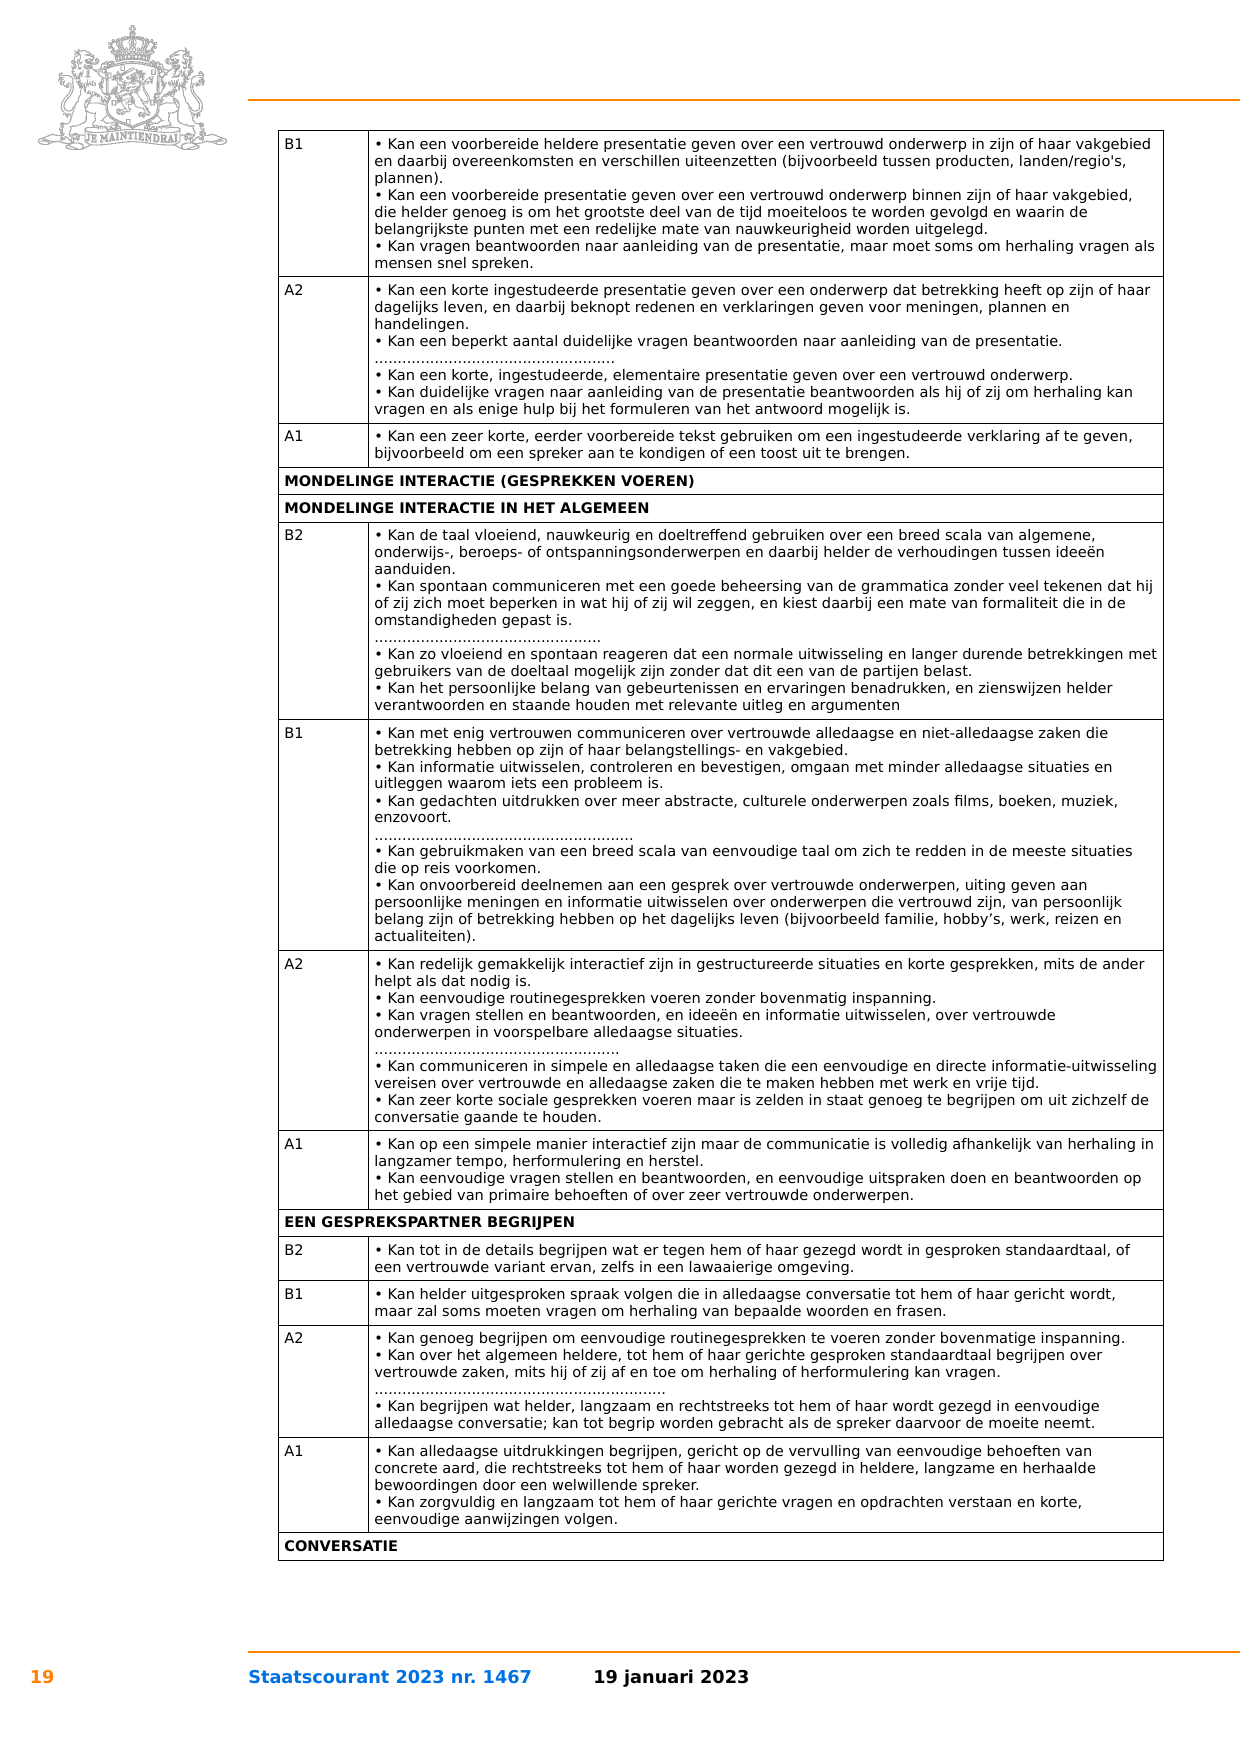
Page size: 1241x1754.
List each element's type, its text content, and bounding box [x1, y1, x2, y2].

table_cell CONVERSATIE [279, 1533, 1163, 1559]
table_cell • Kan genoeg begrijpen om eenvoudige routinegesprekken te voeren zonder bovenmatige inspanning. • Kan over het algemeen heldere, tot hem of haar gerichte gesproken standaardtaal begrijpen over vertrouwde zaken, mits hij of zij af en toe om herhaling of herformulering kan vragen. ............................................................... • Kan begrijpen wat helder, langzaam en rechtstreeks tot hem of haar wordt gezegd in eenvoudige alledaagse conversatie; kan tot begrip worden gebracht als de spreker daarvoor de moeite neemt. [369, 1326, 1163, 1437]
table_cell A2 [279, 951, 368, 1130]
table_cell B2 [279, 1237, 368, 1280]
table_cell A2 [279, 277, 368, 422]
table_cell • Kan op een simpele manier interactief zijn maar de communicatie is volledig afhankelijk van herhaling in langzamer tempo, herformulering en herstel. • Kan eenvoudige vragen stellen en beantwoorden, en eenvoudige uitspraken doen en beantwoorden op het gebied van primaire behoeften of over zeer vertrouwde onderwerpen. [369, 1131, 1163, 1208]
table_cell A1 [279, 1438, 368, 1532]
table_cell A1 [279, 424, 368, 467]
picture [38, 25, 227, 150]
table_cell EEN GESPREKSPARTNER BEGRIJPEN [279, 1210, 1163, 1236]
table_cell B2 [279, 523, 368, 719]
table_cell B1 [279, 131, 368, 276]
table_cell MONDELINGE INTERACTIE (GESPREKKEN VOEREN) [279, 468, 1163, 494]
table_cell • Kan redelijk gemakkelijk interactief zijn in gestructureerde situaties en korte gesprekken, mits de ander helpt als dat nodig is. • Kan eenvoudige routinegesprekken voeren zonder bovenmatig inspanning. • Kan vragen stellen en beantwoorden, en ideeën en informatie uitwisselen, over vertrouwde onderwerpen in voorspelbare alledaagse situaties. ..................................................... • Kan communiceren in simpele en alledaagse taken die een eenvoudige en directe informatie-uitwisseling vereisen over vertrouwde en alledaagse zaken die te maken hebben met werk en vrije tijd. • Kan zeer korte sociale gesprekken voeren maar is zelden in staat genoeg te begrijpen om uit zichzelf de conversatie gaande te houden. [369, 951, 1163, 1130]
table_cell B1 [279, 720, 368, 950]
table_cell A1 [279, 1131, 368, 1208]
table_cell • Kan met enig vertrouwen communiceren over vertrouwde alledaagse en niet-alledaagse zaken die betrekking hebben op zijn of haar belangstellings- en vakgebied. • Kan informatie uitwisselen, controleren en bevestigen, omgaan met minder alledaagse situaties en uitleggen waarom iets een probleem is. • Kan gedachten uitdrukken over meer abstracte, culturele onderwerpen zoals films, boeken, muziek, enzovoort. ........................................................ • Kan gebruikmaken van een breed scala van eenvoudige taal om zich te redden in de meeste situaties die op reis voorkomen. • Kan onvoorbereid deelnemen aan een gesprek over vertrouwde onderwerpen, uiting geven aan persoonlijke meningen en informatie uitwisselen over onderwerpen die vertrouwd zijn, van persoonlijk belang zijn of betrekking hebben op het dagelijks leven (bijvoorbeeld familie, hobby’s, werk, reizen en actualiteiten). [369, 720, 1163, 950]
table_cell • Kan een voorbereide heldere presentatie geven over een vertrouwd onderwerp in zijn of haar vakgebied en daarbij overeenkomsten en verschillen uiteenzetten (bijvoorbeeld tussen producten, landen/regio's, plannen). • Kan een voorbereide presentatie geven over een vertrouwd onderwerp binnen zijn of haar vakgebied, die helder genoeg is om het grootste deel van de tijd moeiteloos te worden gevolgd en waarin de belangrijkste punten met een redelijke mate van nauwkeurigheid worden uitgelegd. • Kan vragen beantwoorden naar aanleiding van de presentatie, maar moet soms om herhaling vragen als mensen snel spreken. [369, 131, 1163, 276]
table_cell • Kan alledaagse uitdrukkingen begrijpen, gericht op de vervulling van eenvoudige behoeften van concrete aard, die rechtstreeks tot hem of haar worden gezegd in heldere, langzame en herhaalde bewoordingen door een welwillende spreker. • Kan zorgvuldig en langzaam tot hem of haar gerichte vragen en opdrachten verstaan en korte, eenvoudige aanwijzingen volgen. [369, 1438, 1163, 1532]
table_cell • Kan een zeer korte, eerder voorbereide tekst gebruiken om een ingestudeerde verklaring af te geven, bijvoorbeeld om een spreker aan te kondigen of een toost uit te brengen. [369, 424, 1163, 467]
table_cell • Kan een korte ingestudeerde presentatie geven over een onderwerp dat betrekking heeft op zijn of haar dagelijks leven, en daarbij beknopt redenen en verklaringen geven voor meningen, plannen en handelingen. • Kan een beperkt aantal duidelijke vragen beantwoorden naar aanleiding van de presentatie. .................................................... • Kan een korte, ingestudeerde, elementaire presentatie geven over een vertrouwd onderwerp. • Kan duidelijke vragen naar aanleiding van de presentatie beantwoorden als hij of zij om herhaling kan vragen en als enige hulp bij het formuleren van het antwoord mogelijk is. [369, 277, 1163, 422]
table_cell • Kan tot in de details begrijpen wat er tegen hem of haar gezegd wordt in gesproken standaardtaal, of een vertrouwde variant ervan, zelfs in een lawaaierige omgeving. [369, 1237, 1163, 1280]
table_cell • Kan helder uitgesproken spraak volgen die in alledaagse conversatie tot hem of haar gericht wordt, maar zal soms moeten vragen om herhaling van bepaalde woorden en frasen. [369, 1281, 1163, 1324]
table_cell • Kan de taal vloeiend, nauwkeurig en doeltreffend gebruiken over een breed scala van algemene, onderwijs-, beroeps- of ontspanningsonderwerpen en daarbij helder de verhoudingen tussen ideeën aanduiden. • Kan spontaan communiceren met een goede beheersing van de grammatica zonder veel tekenen dat hij of zij zich moet beperken in wat hij of zij wil zeggen, en kiest daarbij een mate van formaliteit die in de omstandigheden gepast is. ................................................. • Kan zo vloeiend en spontaan reageren dat een normale uitwisseling en langer durende betrekkingen met gebruikers van de doeltaal mogelijk zijn zonder dat dit een van de partijen belast. • Kan het persoonlijke belang van gebeurtenissen en ervaringen benadrukken, en zienswijzen helder verantwoorden en staande houden met relevante uitleg en argumenten [369, 523, 1163, 719]
table_cell A2 [279, 1326, 368, 1437]
table_cell MONDELINGE INTERACTIE IN HET ALGEMEEN [279, 495, 1163, 522]
table_cell B1 [279, 1281, 368, 1324]
